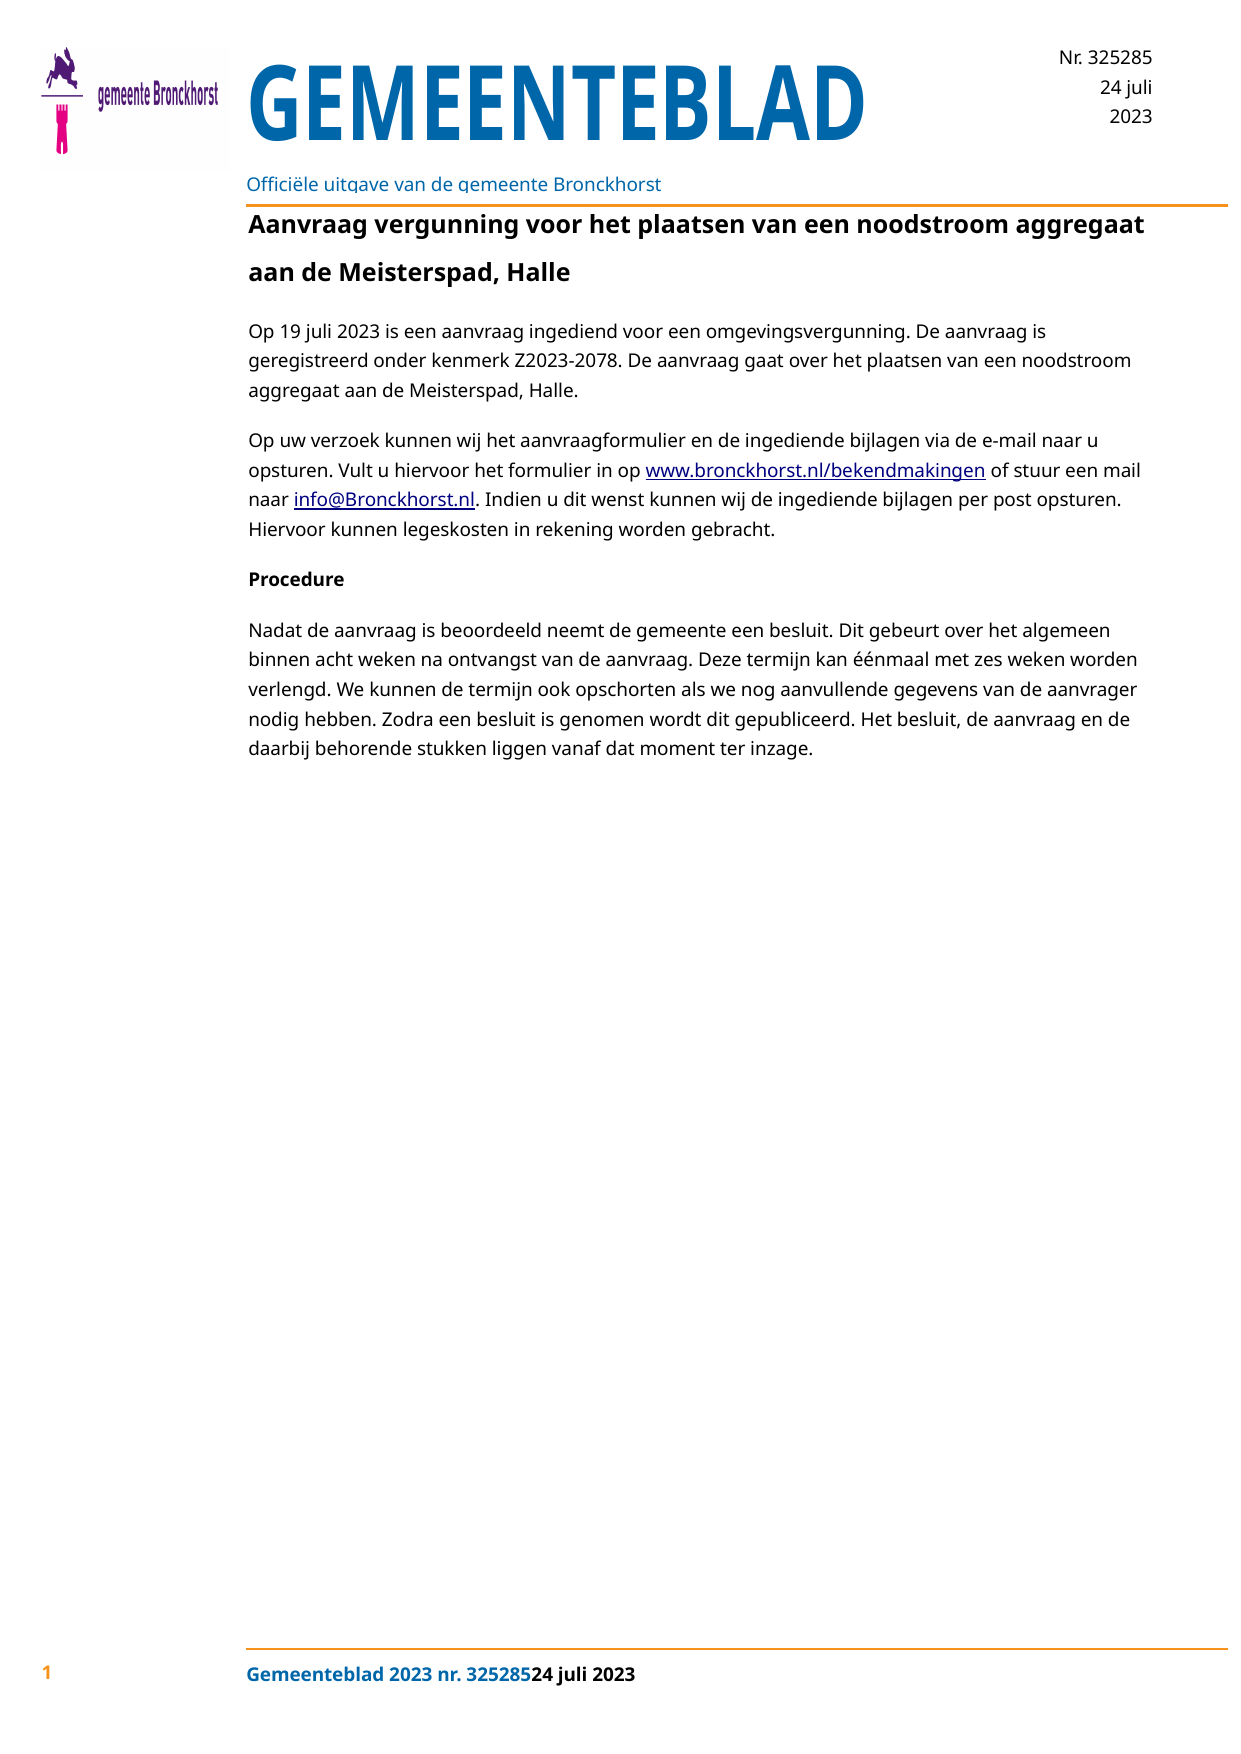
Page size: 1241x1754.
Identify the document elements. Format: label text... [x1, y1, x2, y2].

text Nadat de aanvraag is beoordeeld neemt de gemeente een besluit. Dit gebeurt over het algemeen binnen acht weken na ontvangst van de aanvraag. Deze termijn kan éénmaal met zes weken worden verlengd. We kunnen de termijn ook opschorten als we nog aanvullende gegevens van de aanvrager nodig hebben. Zodra een besluit is genomen wordt dit gepubliceerd. Het besluit, de aanvraag en de daarbij behorende stukken liggen vanaf dat moment ter inzage. [248, 617, 1152, 761]
text Op 19 juli 2023 is een aanvraag ingediend voor een omgevingsvergunning. De aanvraag is geregistreerd onder kenmerk Z2023-2078. De aanvraag gaat over het plaatsen van een noodstroom aggregaat aan de Meisterspad, Halle. [248, 318, 1152, 403]
text Op uw verzoek kunnen wij het aanvraagformulier en de ingediende bijlagen via de e-mail naar u opsturen. Vult u hiervoor het formulier in op www.bronckhorst.nl/bekendmakingen of stuur een mail naar info@Bronckhorst.nl. Indien u dit wenst kunnen wij de ingediende bijlagen per post opsturen. Hiervoor kunnen legeskosten in rekening worden gebracht. [248, 427, 1152, 542]
text Procedure [248, 567, 1152, 592]
picture [41, 47, 231, 172]
text Aanvraag vergunning voor het plaatsen van een noodstroom aggregaat aan de Meisterspad, Halle [248, 207, 1152, 288]
